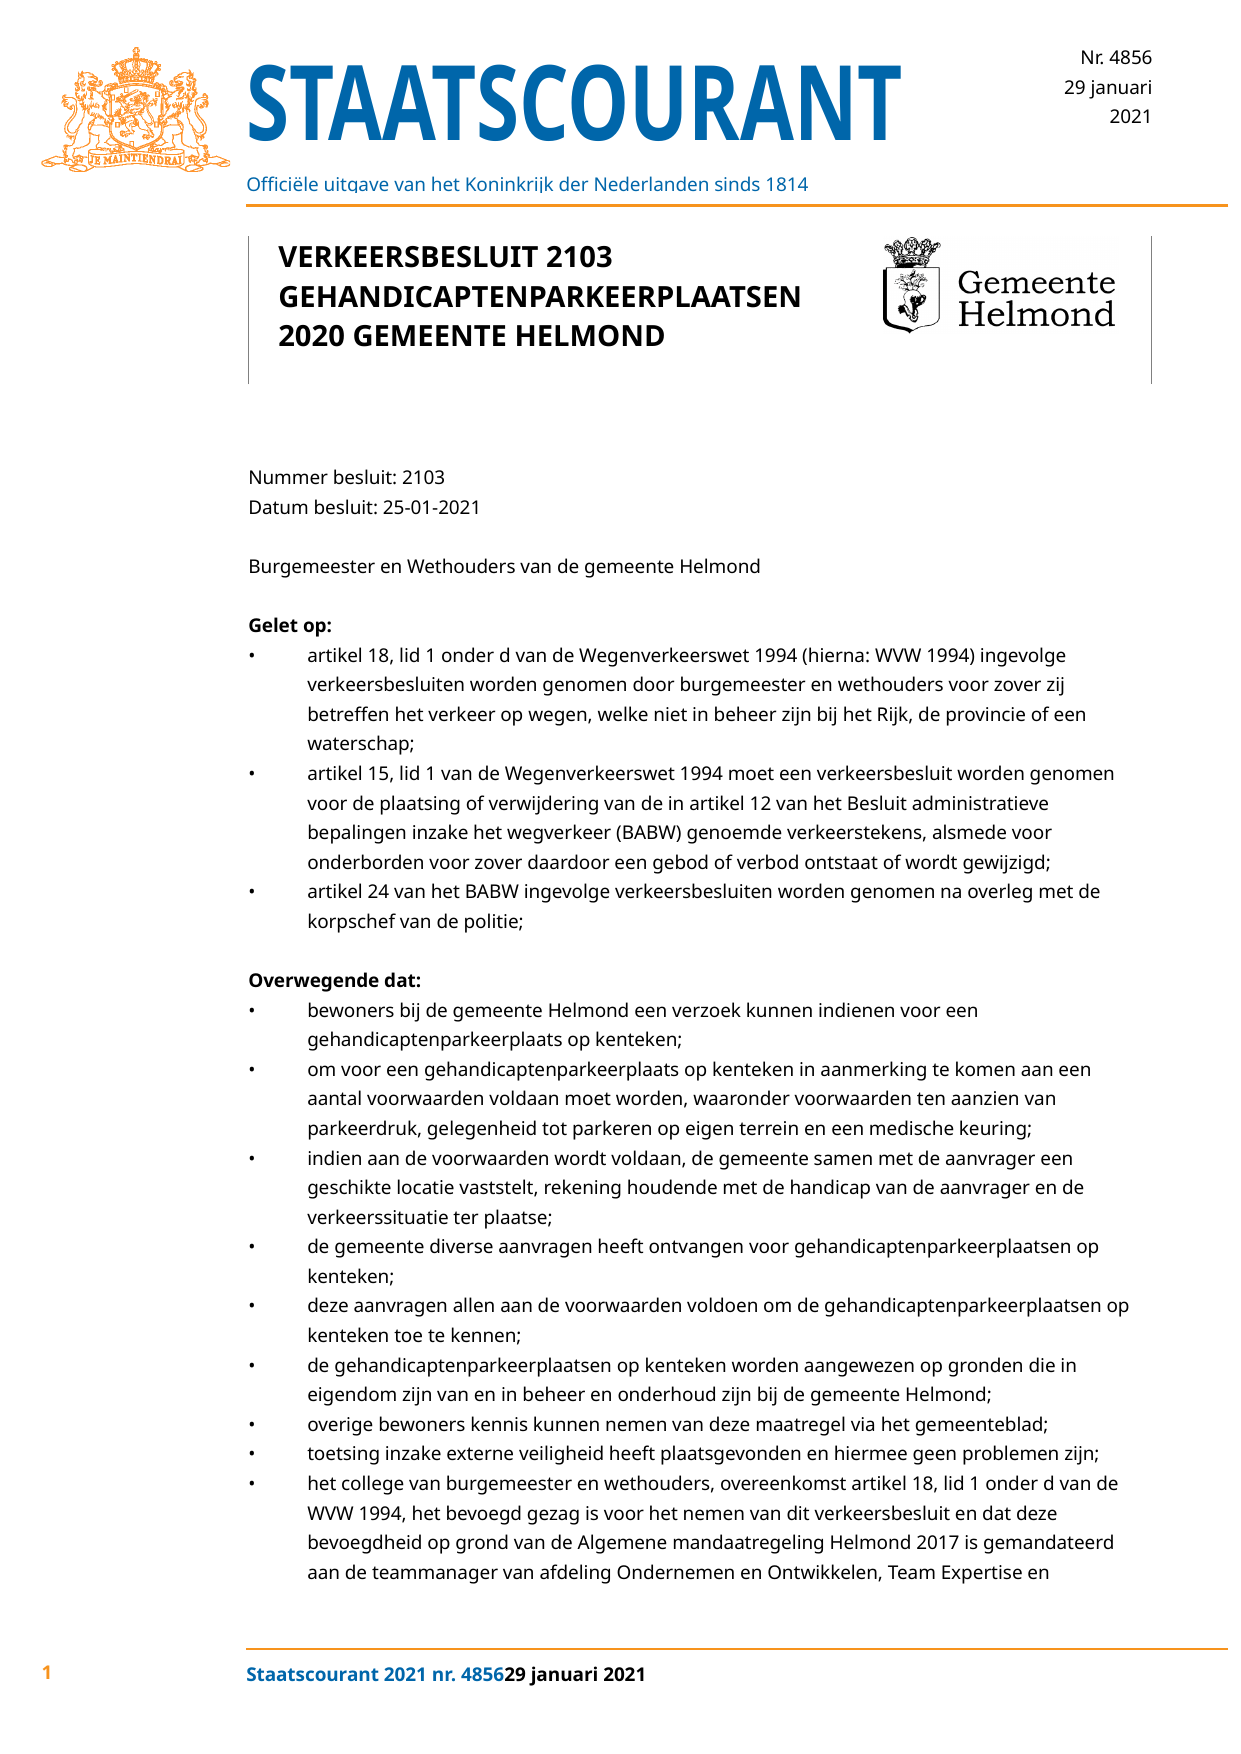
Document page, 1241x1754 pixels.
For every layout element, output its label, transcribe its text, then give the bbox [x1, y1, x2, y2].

picture [882, 236, 1119, 334]
table_header [850, 236, 1151, 384]
text Datum besluit: 25-01-2021 [248, 494, 1152, 519]
list de gehandicaptenparkeerplaatsen op kenteken worden aangewezen op gronden die in eigendom zijn van en in beheer en onderhoud zijn bij de gemeente Helmond; [248, 1352, 1152, 1407]
list het college van burgemeester en wethouders, overeenkomst artikel 18, lid 1 onder d van de WVW 1994, het bevoegd gezag is voor het nemen van dit verkeersbesluit en dat deze bevoegdheid op grond van de Algemene mandaatregeling Helmond 2017 is gemandateerd aan de teammanager van afdeling Ondernemen en Ontwikkelen, Team Expertise en [248, 1470, 1152, 1584]
list artikel 18, lid 1 onder d van de Wegenverkeerswet 1994 (hierna: WVW 1994) ingevolge verkeersbesluiten worden genomen door burgemeester en wethouders voor zover zij betreffen het verkeer op wegen, welke niet in beheer zijn bij het Rijk, de provincie of een waterschap; [248, 642, 1152, 756]
list indien aan de voorwaarden wordt voldaan, de gemeente samen met de aanvrager een geschikte locatie vaststelt, rekening houdende met de handicap van de aanvrager en de verkeerssituatie ter plaatse; [248, 1145, 1152, 1229]
table_header VERKEERSBESLUIT 2103 GEHANDICAPTENPARKEERPLAATSEN 2020 GEMEENTE HELMOND [249, 236, 850, 384]
text Overwegende dat: [248, 967, 1152, 993]
list toetsing inzake externe veiligheid heeft plaatsgevonden en hiermee geen problemen zijn; [248, 1441, 1152, 1466]
list om voor een gehandicaptenparkeerplaats op kenteken in aanmerking te komen aan een aantal voorwaarden voldaan moet worden, waaronder voorwaarden ten aanzien van parkeerdruk, gelegenheid tot parkeren op eigen terrein en een medische keuring; [248, 1056, 1152, 1141]
text Burgemeester en Wethouders van de gemeente Helmond [248, 553, 1152, 579]
text Gelet op: [248, 612, 1152, 638]
list bewoners bij de gemeente Helmond een verzoek kunnen indienen voor een gehandicaptenparkeerplaats op kenteken; [248, 997, 1152, 1052]
list artikel 24 van het BABW ingevolge verkeersbesluiten worden genomen na overleg met de korpschef van de politie; [248, 878, 1152, 934]
list artikel 15, lid 1 van de Wegenverkeerswet 1994 moet een verkeersbesluit worden genomen voor de plaatsing of verwijdering van de in artikel 12 van het Besluit administratieve bepalingen inzake het wegverkeer (BABW) genoemde verkeerstekens, alsmede voor onderborden voor zover daardoor een gebod of verbod ontstaat of wordt gewijzigd; [248, 760, 1152, 874]
text Nummer besluit: 2103 [248, 464, 1152, 490]
list deze aanvragen allen aan de voorwaarden voldoen om de gehandicaptenparkeerplaatsen op kenteken toe te kennen; [248, 1293, 1152, 1348]
list overige bewoners kennis kunnen nemen van deze maatregel via het gemeenteblad; [248, 1411, 1152, 1437]
picture [41, 47, 231, 172]
list de gemeente diverse aanvragen heeft ontvangen voor gehandicaptenparkeerplaatsen op kenteken; [248, 1233, 1152, 1289]
